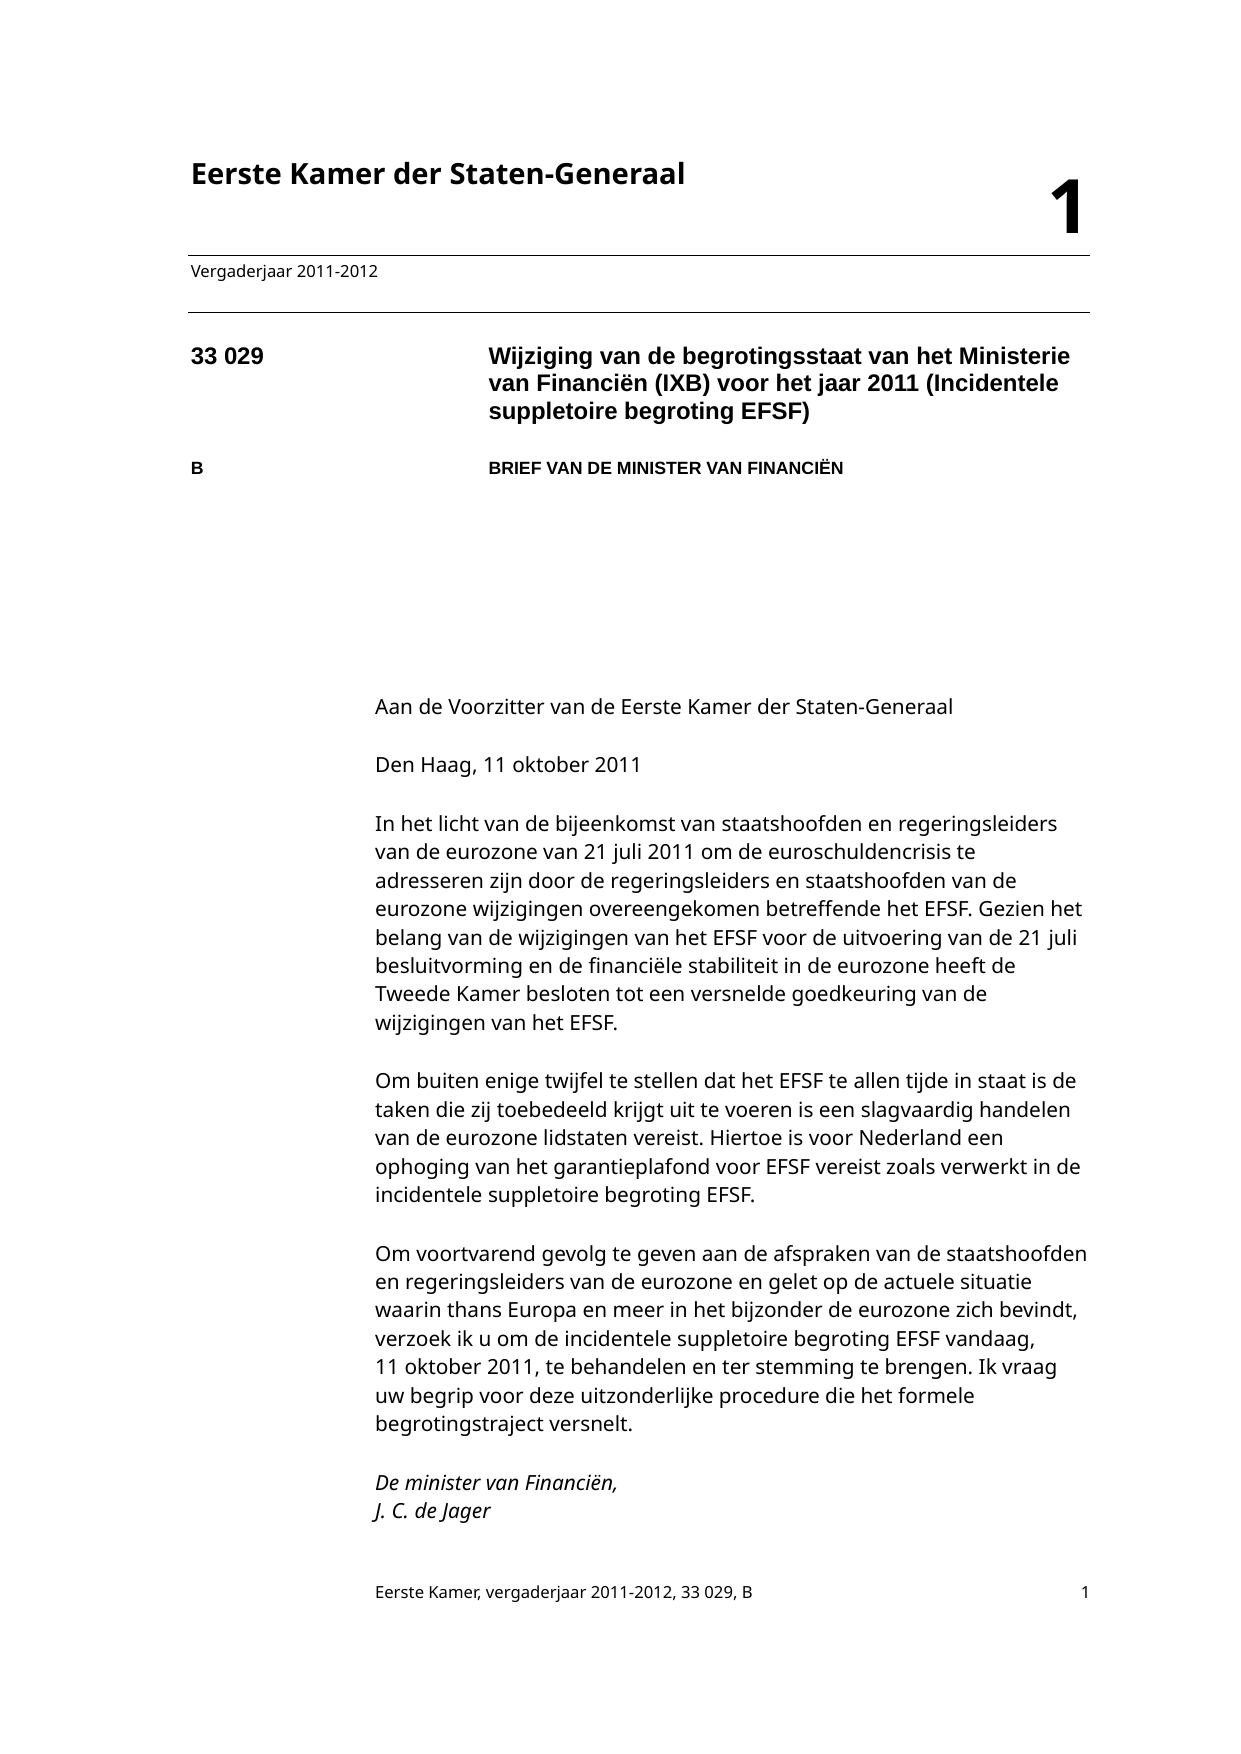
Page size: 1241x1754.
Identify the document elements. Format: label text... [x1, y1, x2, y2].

table_cell B [188, 455, 485, 573]
text Aan de Voorzitter van de Eerste Kamer der Staten-Generaal [375, 692, 1090, 721]
table_cell 33 029 [188, 339, 485, 454]
text Om voortvarend gevolg te geven aan de afspraken van de staatshoofden en regeringsleiders van de eurozone en gelet op de actuele situatie waarin thans Europa en meer in het bijzonder de eurozone zich bevindt, verzoek ik u om de incidentele suppletoire begroting EFSF vandaag, 11 oktober 2011, te behandelen en ter stemming te brengen. Ik vraag uw begrip voor deze uitzonderlijke procedure die het formele begrotingstraject versnelt. [375, 1239, 1090, 1438]
text De minister van Financiën, [375, 1468, 1090, 1496]
text In het licht van de bijeenkomst van staatshoofden en regeringsleiders van de eurozone van 21 juli 2011 om de euroschuldencrisis te adresseren zijn door de regeringsleiders en staatshoofden van de eurozone wijzigingen overeengekomen betreffende het EFSF. Gezien het belang van de wijzigingen van het EFSF voor de uitvoering van de 21 juli besluitvorming en de financiële stabiliteit in de eurozone heeft de Tweede Kamer besloten tot een versnelde goedkeuring van de wijzigingen van het EFSF. [375, 809, 1090, 1036]
table_header 1 [910, 150, 1090, 255]
table_cell Wijziging van de begrotingsstaat van het Ministerie van Financiën (IXB) voor het jaar 2011 (Incidentele suppletoire begroting EFSF) [485, 339, 1090, 454]
table_header Eerste Kamer der Staten-Generaal [188, 150, 909, 255]
text J. C. de Jager [375, 1496, 1090, 1524]
text Om buiten enige twijfel te stellen dat het EFSF te allen tijde in staat is de taken die zij toebedeeld krijgt uit te voeren is een slagvaardig handelen van de eurozone lidstaten vereist. Hiertoe is voor Nederland een ophoging van het garantieplafond voor EFSF vereist zoals verwerkt in de incidentele suppletoire begroting EFSF. [375, 1066, 1090, 1209]
table_cell BRIEF VAN DE MINISTER VAN FINANCIËN [485, 455, 1090, 573]
text Den Haag, 11 oktober 2011 [375, 751, 1090, 779]
table_cell [485, 256, 1090, 312]
table_cell [188, 313, 485, 339]
table_cell Vergaderjaar 2011-2012 [188, 256, 485, 312]
table_cell [485, 313, 1090, 339]
